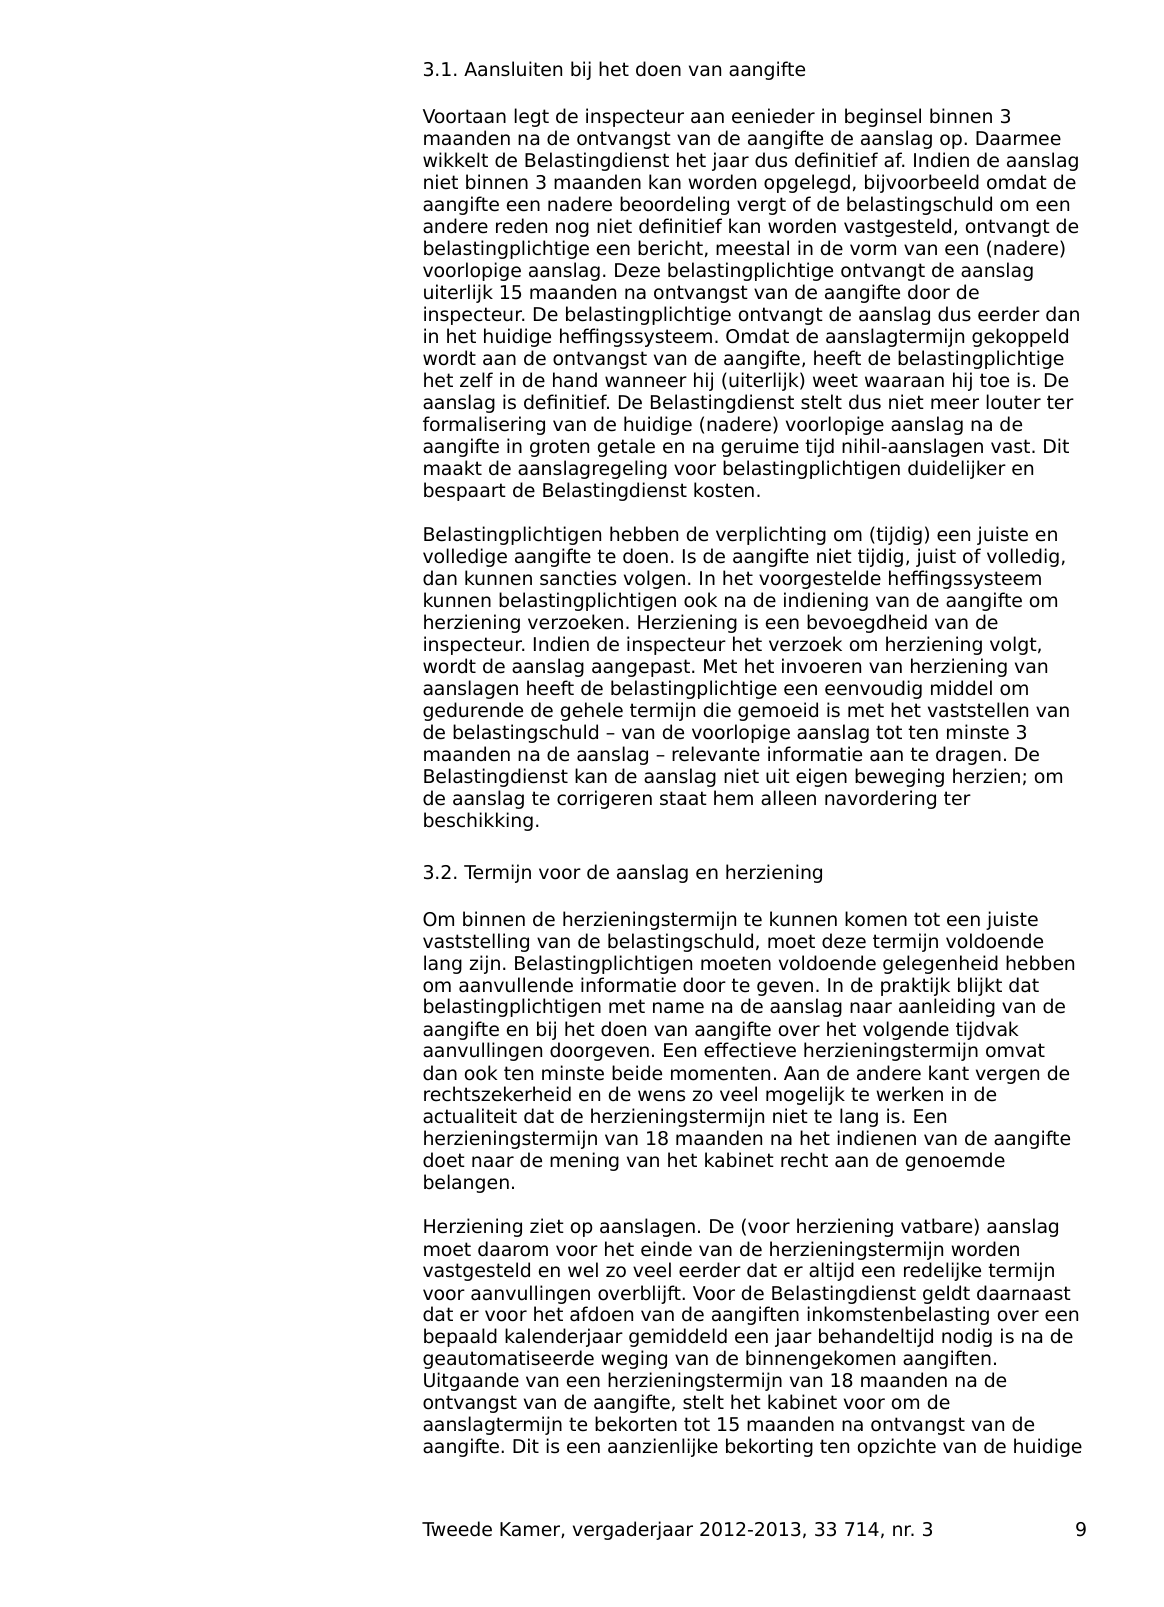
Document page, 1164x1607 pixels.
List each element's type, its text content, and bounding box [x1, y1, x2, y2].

text Voortaan legt de inspecteur aan eenieder in beginsel binnen 3 maanden na de ontvangst van de aangifte de aanslag op. Daarmee wikkelt de Belastingdienst het jaar dus definitief af. Indien de aanslag niet binnen 3 maanden kan worden opgelegd, bijvoorbeeld omdat de aangifte een nadere beoordeling vergt of de belastingschuld om een andere reden nog niet definitief kan worden vastgesteld, ontvangt de belastingplichtige een bericht, meestal in de vorm van een (nadere) voorlopige aanslag. Deze belastingplichtige ontvangt de aanslag uiterlijk 15 maanden na ontvangst van de aangifte door de inspecteur. De belastingplichtige ontvangt de aanslag dus eerder dan in het huidige heffingssysteem. Omdat de aanslagtermijn gekoppeld wordt aan de ontvangst van de aangifte, heeft de belastingplichtige het zelf in de hand wanneer hij (uiterlijk) weet waaraan hij toe is. De aanslag is definitief. De Belastingdienst stelt dus niet meer louter ter formalisering van de huidige (nadere) voorlopige aanslag na de aangifte in groten getale en na geruime tijd nihil-aanslagen vast. Dit maakt de aanslagregeling voor belastingplichtigen duidelijker en bespaart de Belastingdienst kosten. [422, 106, 1087, 502]
subtitle 3.2. Termijn voor de aanslag en herziening [422, 862, 1087, 883]
text Belastingplichtigen hebben de verplichting om (tijdig) een juiste en volledige aangifte te doen. Is de aangifte niet tijdig, juist of volledig, dan kunnen sancties volgen. In het voorgestelde heffingssysteem kunnen belastingplichtigen ook na de indiening van de aangifte om herziening verzoeken. Herziening is een bevoegdheid van de inspecteur. Indien de inspecteur het verzoek om herziening volgt, wordt de aanslag aangepast. Met het invoeren van herziening van aanslagen heeft de belastingplichtige een eenvoudig middel om gedurende de gehele termijn die gemoeid is met het vaststellen van de belastingschuld – van de voorlopige aanslag tot ten minste 3 maanden na de aanslag – relevante informatie aan te dragen. De Belastingdienst kan de aanslag niet uit eigen beweging herzien; om de aanslag te corrigeren staat hem alleen navordering ter beschikking. [422, 524, 1087, 832]
subtitle 3.1. Aansluiten bij het doen van aangifte [422, 59, 1087, 81]
text Herziening ziet op aanslagen. De (voor herziening vatbare) aanslag moet daarom voor het einde van de herzieningstermijn worden vastgesteld en wel zo veel eerder dat er altijd een redelijke termijn voor aanvullingen overblijft. Voor de Belastingdienst geldt daarnaast dat er voor het afdoen van de aangiften inkomstenbelasting over een bepaald kalenderjaar gemiddeld een jaar behandeltijd nodig is na de geautomatiseerde weging van de binnengekomen aangiften. Uitgaande van een herzieningstermijn van 18 maanden na de ontvangst van de aangifte, stelt het kabinet voor om de aanslagtermijn te bekorten tot 15 maanden na ontvangst van de aangifte. Dit is een aanzienlijke bekorting ten opzichte van de huidige [422, 1216, 1087, 1458]
text Om binnen de herzieningstermijn te kunnen komen tot een juiste vaststelling van de belastingschuld, moet deze termijn voldoende lang zijn. Belastingplichtigen moeten voldoende gelegenheid hebben om aanvullende informatie door te geven. In de praktijk blijkt dat belastingplichtigen met name na de aanslag naar aanleiding van de aangifte en bij het doen van aangifte over het volgende tijdvak aanvullingen doorgeven. Een effectieve herzieningstermijn omvat dan ook ten minste beide momenten. Aan de andere kant vergen de rechtszekerheid en de wens zo veel mogelijk te werken in de actualiteit dat de herzieningstermijn niet te lang is. Een herzieningstermijn van 18 maanden na het indienen van de aangifte doet naar de mening van het kabinet recht aan de genoemde belangen. [422, 908, 1087, 1194]
